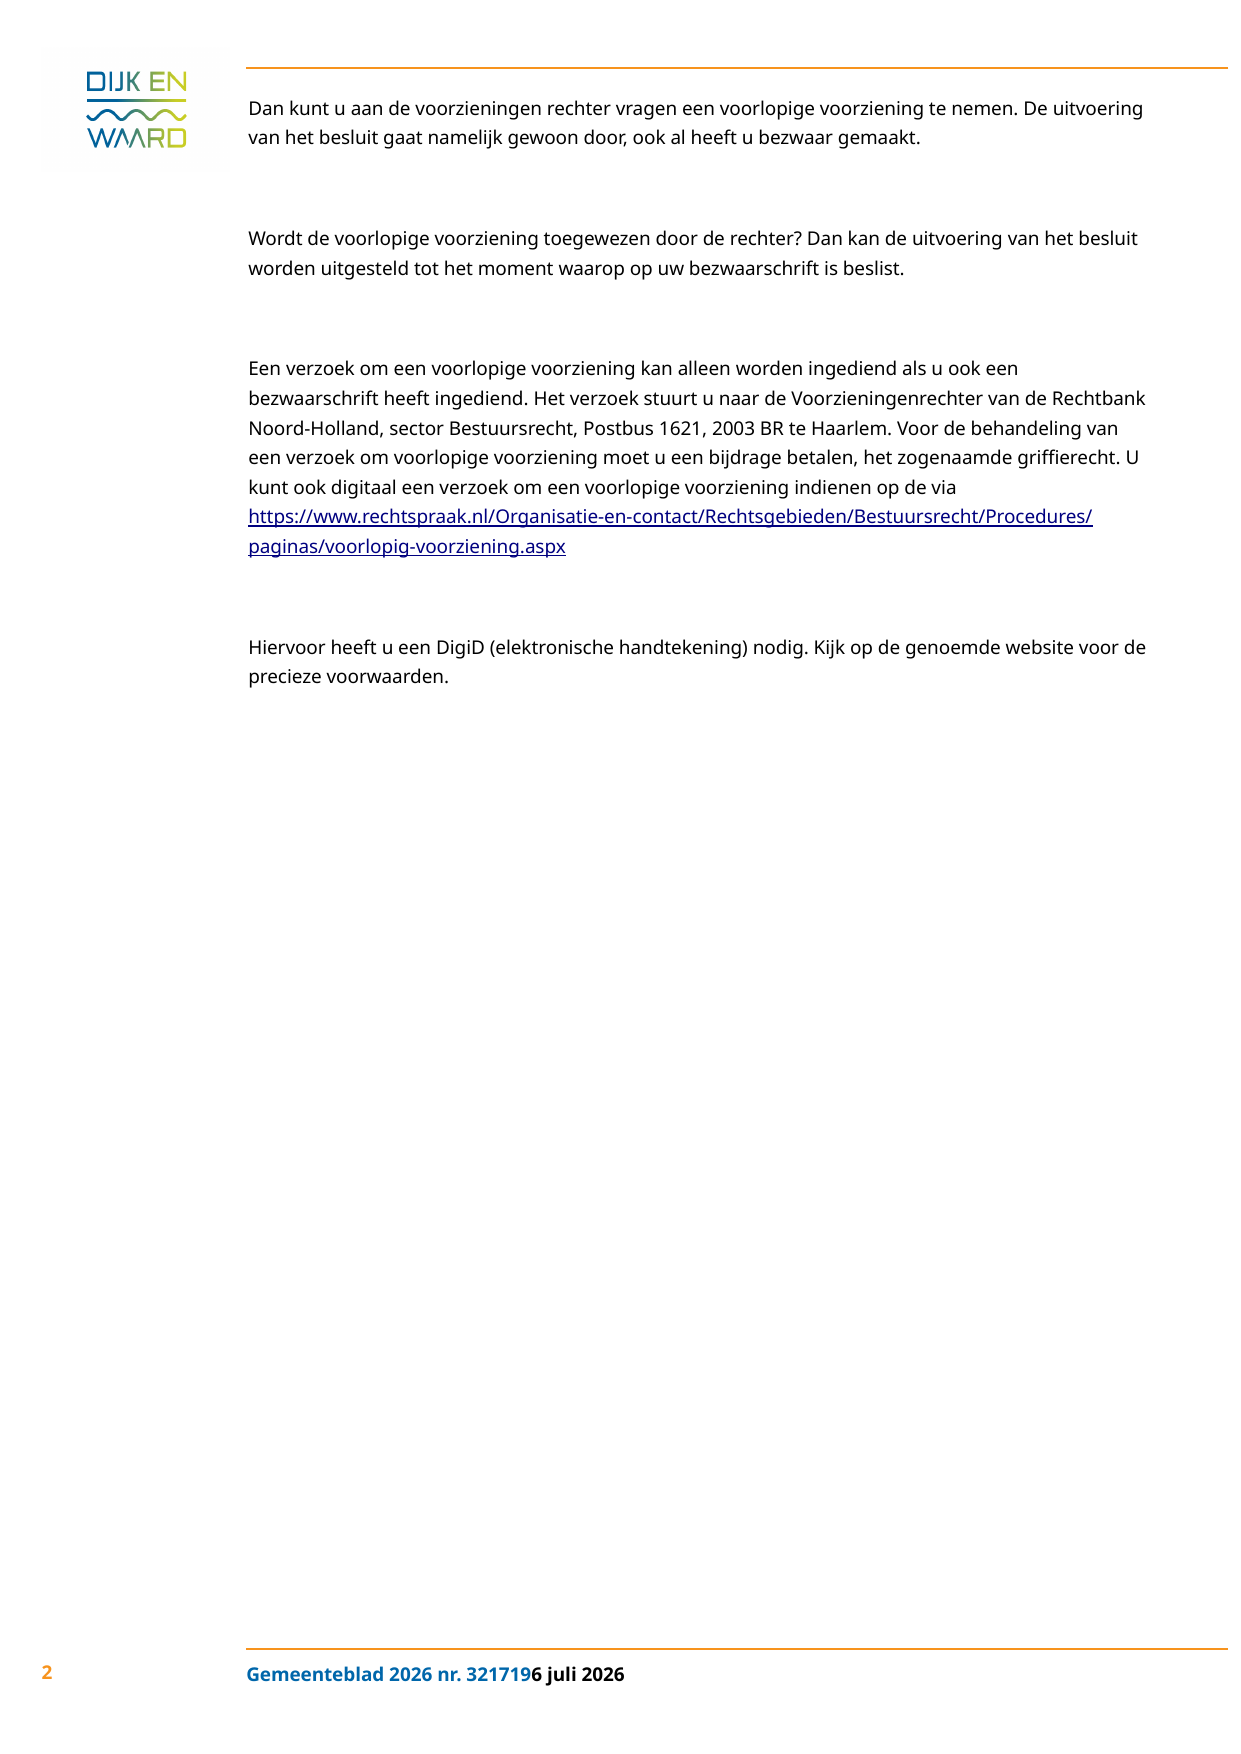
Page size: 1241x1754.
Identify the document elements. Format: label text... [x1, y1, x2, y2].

picture [41, 47, 231, 172]
text Een verzoek om een voorlopige voorziening kan alleen worden ingediend als u ook een bezwaarschrift heeft ingediend. Het verzoek stuurt u naar de Voorzieningenrechter van de Rechtbank Noord-Holland, sector Bestuursrecht, Postbus 1621, 2003 BR te Haarlem. Voor de behandeling van een verzoek om voorlopige voorziening moet u een bijdrage betalen, het zogenaamde griffierecht. U kunt ook digitaal een verzoek om een voorlopige voorziening indienen op de via https://www.rechtspraak.nl/Organisatie-en-contact/Rechtsgebieden/Bestuursrecht/Procedures/paginas/voorlopig-voorziening.aspx [248, 356, 1152, 559]
text Hiervoor heeft u een DigiD (elektronische handtekening) nodig. Kijk op de genoemde website voor de precieze voorwaarden. [248, 634, 1152, 689]
text Dan kunt u aan de voorzieningen rechter vragen een voorlopige voorziening te nemen. De uitvoering van het besluit gaat namelijk gewoon door, ook al heeft u bezwaar gemaakt. [248, 95, 1152, 150]
text Wordt de voorlopige voorziening toegewezen door de rechter? Dan kan de uitvoering van het besluit worden uitgesteld tot het moment waarop op uw bezwaarschrift is beslist. [248, 225, 1152, 281]
